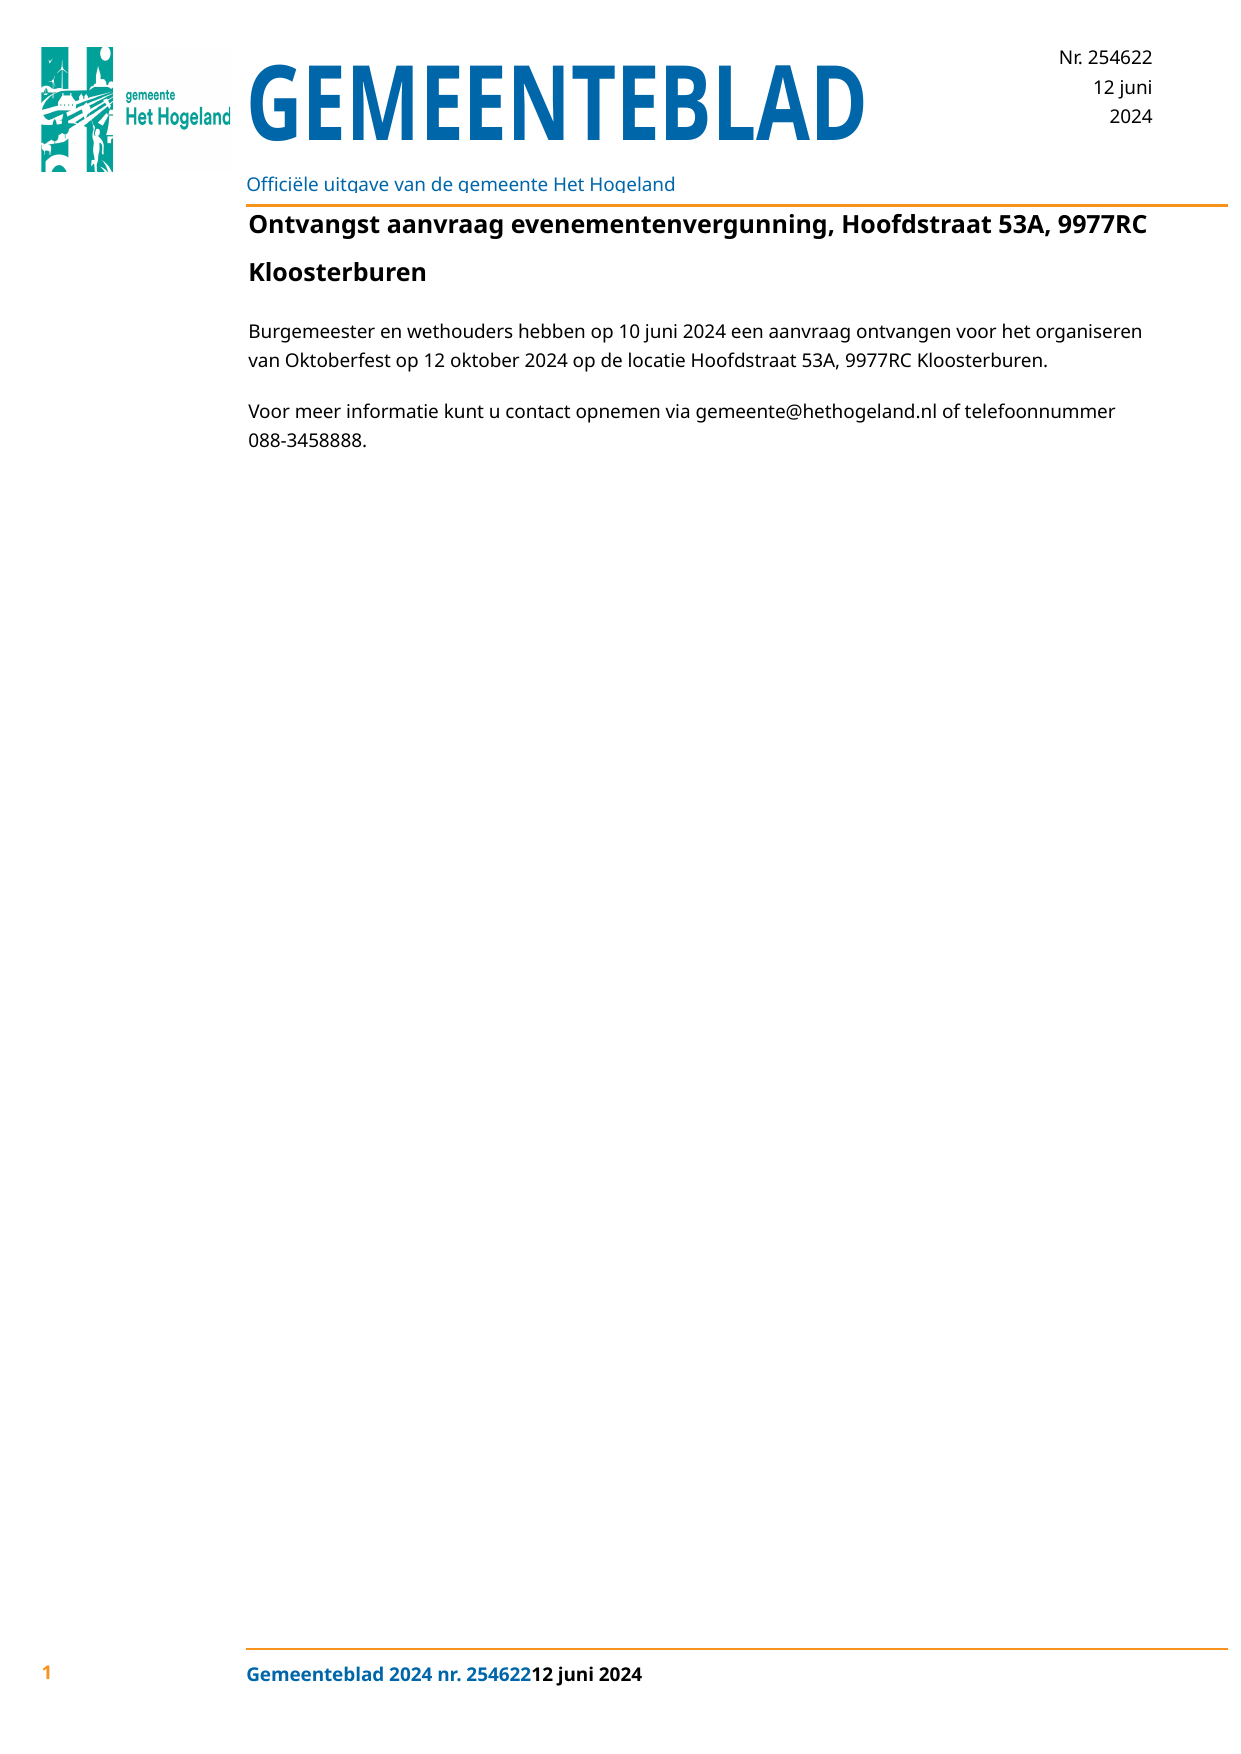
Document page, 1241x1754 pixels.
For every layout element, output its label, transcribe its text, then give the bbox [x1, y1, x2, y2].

text Burgemeester en wethouders hebben op 10 juni 2024 een aanvraag ontvangen voor het organiseren van Oktoberfest op 12 oktober 2024 op de locatie Hoofdstraat 53A, 9977RC Kloosterburen. [248, 318, 1152, 373]
text Voor meer informatie kunt u contact opnemen via gemeente@hethogeland.nl of telefoonnummer 088-3458888. [248, 398, 1152, 453]
picture [41, 47, 231, 172]
text Ontvangst aanvraag evenementenvergunning, Hoofdstraat 53A, 9977RC Kloosterburen [248, 207, 1152, 288]
